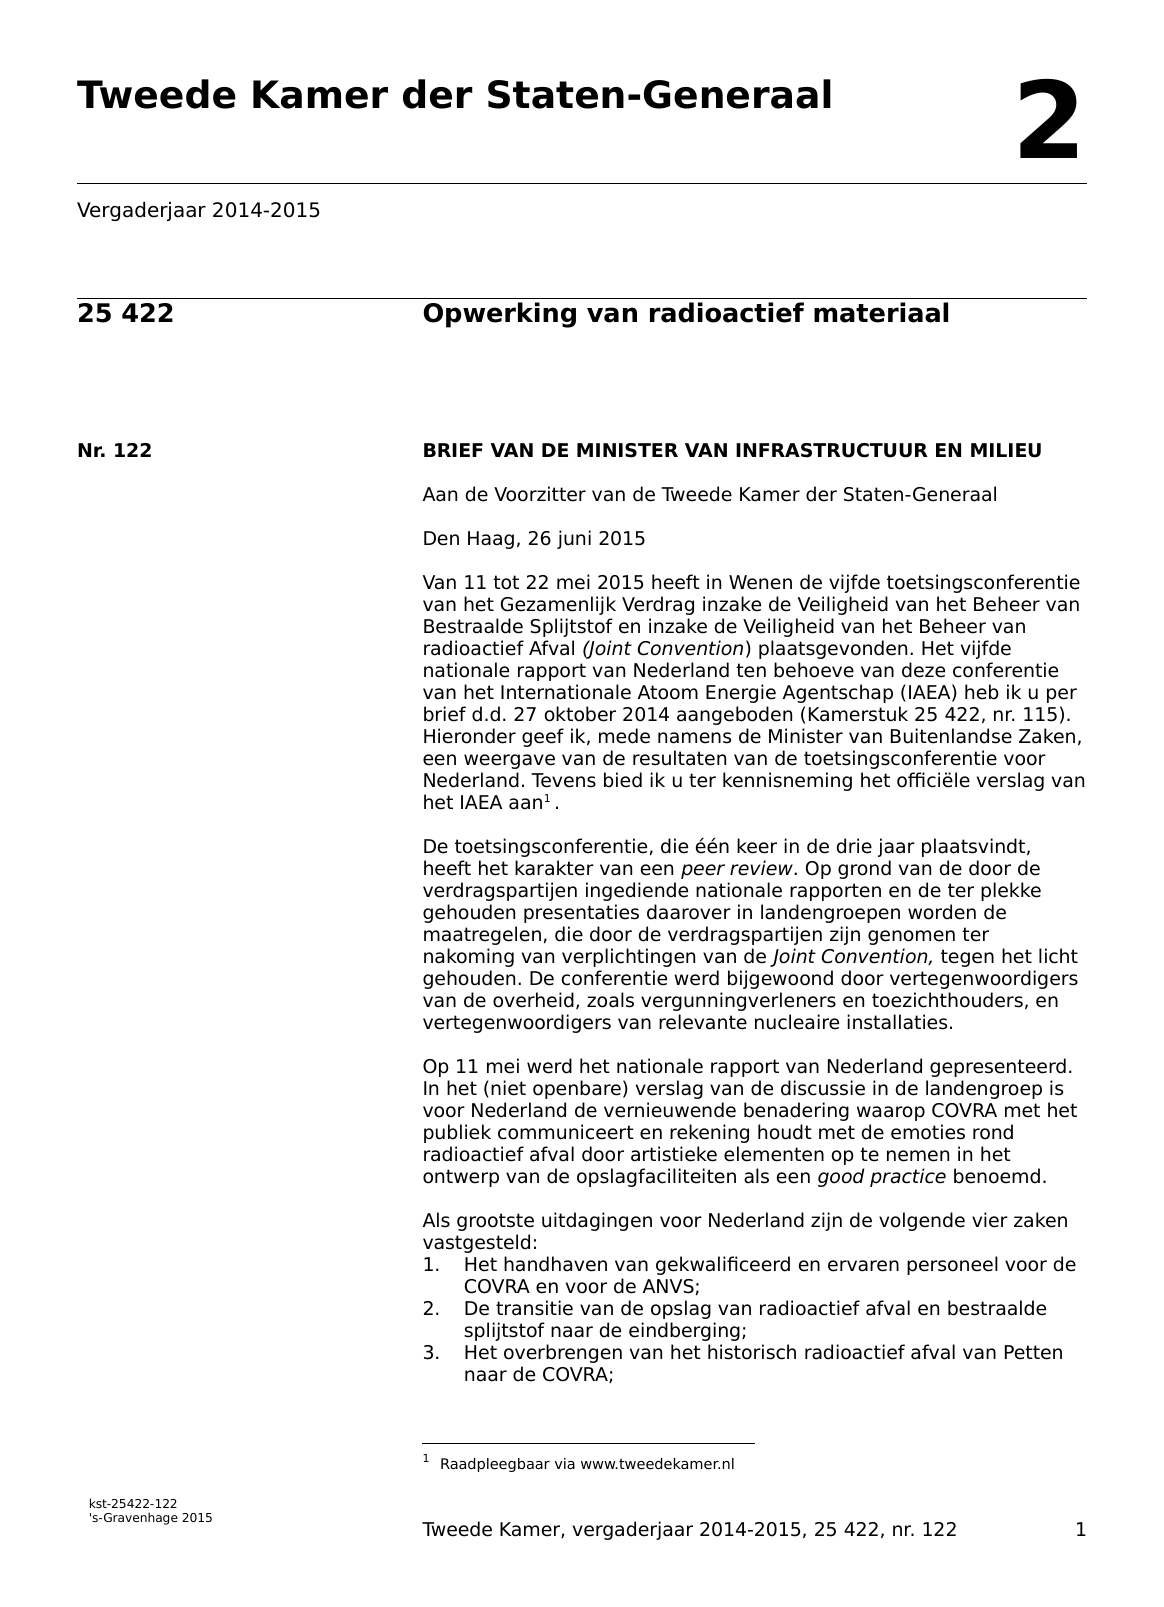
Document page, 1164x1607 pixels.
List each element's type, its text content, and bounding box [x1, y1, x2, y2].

text Op 11 mei werd het nationale rapport van Nederland gepresenteerd. In het (niet openbare) verslag van de discussie in de landengroep is voor Nederland de vernieuwende benadering waarop COVRA met het publiek communiceert en rekening houdt met de emoties rond radioactief afval door artistieke elementen op te nemen in het ontwerp van de opslagfaciliteiten als een good practice benoemd. [422, 1056, 1087, 1188]
text 2. De transitie van de opslag van radioactief afval en bestraalde splijtstof naar de eindberging; [422, 1298, 1087, 1342]
table_header Tweede Kamer der Staten-Generaal [77, 59, 886, 183]
text 1. Het handhaven van gekwalificeerd en ervaren personeel voor de COVRA en voor de ANVS; [422, 1254, 1087, 1298]
text Van 11 tot 22 mei 2015 heeft in Wenen de vijfde toetsingsconferentie van het Gezamenlijk Verdrag inzake de Veiligheid van het Beheer van Bestraalde Splijtstof en inzake de Veiligheid van het Beheer van radioactief Afval (Joint Convention) plaatsgevonden. Het vijfde nationale rapport van Nederland ten behoeve van deze conferentie van het Internationale Atoom Energie Agentschap (IAEA) heb ik u per brief d.d. 27 oktober 2014 aangeboden (Kamerstuk 25 422, nr. 115). Hieronder geef ik, mede namens de Minister van Buitenlandse Zaken, een weergave van de resultaten van de toetsingsconferentie voor Nederland. Tevens bied ik u ter kennisneming het officiële verslag van het IAEA aan. [422, 572, 1087, 814]
text 's-Gravenhage 2015 [88, 1511, 323, 1525]
table_header 2 [886, 59, 1087, 183]
text 3. Het overbrengen van het historisch radioactief afval van Petten naar de COVRA; [422, 1342, 1087, 1386]
text Als grootste uitdagingen voor Nederland zijn de volgende vier zaken vastgesteld: [422, 1210, 1087, 1254]
table_cell Vergaderjaar 2014-2015 [77, 184, 1087, 298]
subtitle Nr. 122 BRIEF VAN DE MINISTER VAN INFRASTRUCTUUR EN MILIEU [77, 440, 1087, 462]
subtitle 25 422 Opwerking van radioactief materiaal [77, 299, 1087, 329]
text kst-25422-122 [88, 1497, 323, 1511]
text Den Haag, 26 juni 2015 [422, 528, 1087, 550]
text Aan de Voorzitter van de Tweede Kamer der Staten-Generaal [422, 484, 1087, 506]
text Raadpleegbaar via www.tweedekamer.nl [422, 1452, 1087, 1474]
text De toetsingsconferentie, die één keer in de drie jaar plaatsvindt, heeft het karakter van een peer review. Op grond van de door de verdragspartijen ingediende nationale rapporten en de ter plekke gehouden presentaties daarover in landengroepen worden de maatregelen, die door de verdragspartijen zijn genomen ter nakoming van verplichtingen van de Joint Convention, tegen het licht gehouden. De conferentie werd bijgewoond door vertegenwoordigers van de overheid, zoals vergunningverleners en toezichthouders, en vertegenwoordigers van relevante nucleaire installaties. [422, 836, 1087, 1034]
